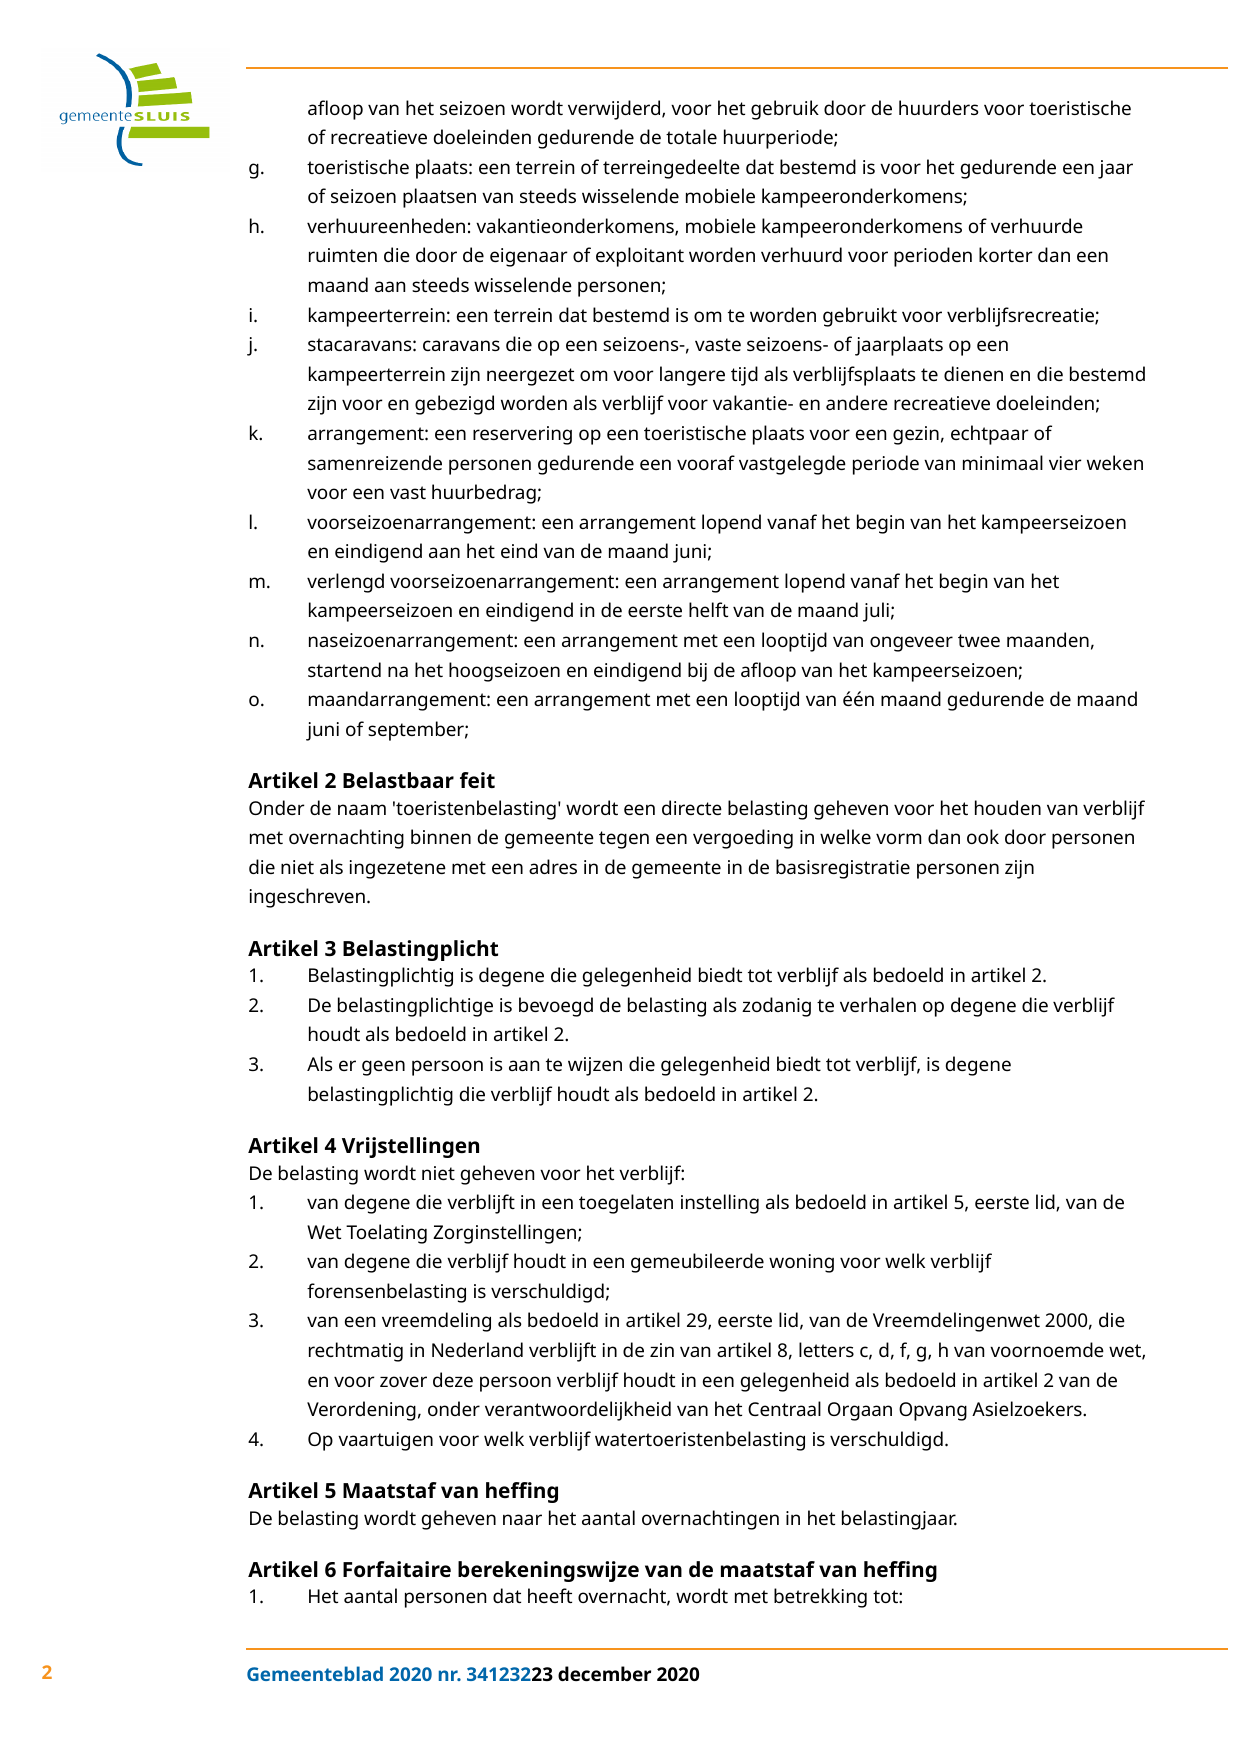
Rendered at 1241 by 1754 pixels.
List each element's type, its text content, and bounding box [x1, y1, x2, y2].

list stacaravans: caravans die op een seizoens-, vaste seizoens- of jaarplaats op een kampeerterrein zijn neergezet om voor langere tijd als verblijfsplaats te dienen en die bestemd zijn voor en gebezigd worden als verblijf voor vakantie- en andere recreatieve doeleinden; [248, 331, 1152, 416]
list maandarrangement: een arrangement met een looptijd van één maand gedurende de maand juni of september; [248, 686, 1152, 742]
list voorseizoenarrangement: een arrangement lopend vanaf het begin van het kampeerseizoen en eindigend aan het eind van de maand juni; [248, 509, 1152, 564]
list kampeerterrein: een terrein dat bestemd is om te worden gebruikt voor verblijfsrecreatie; [248, 302, 1152, 328]
list afloop van het seizoen wordt verwijderd, voor het gebruik door de huurders voor toeristische of recreatieve doeleinden gedurende de totale huurperiode; [248, 95, 1152, 150]
list verlengd voorseizoenarrangement: een arrangement lopend vanaf het begin van het kampeerseizoen en eindigend in de eerste helft van de maand juli; [248, 568, 1152, 623]
text Onder de naam 'toeristenbelasting' wordt een directe belasting geheven voor het houden van verblijf met overnachting binnen de gemeente tegen een vergoeding in welke vorm dan ook door personen die niet als ingezetene met een adres in de gemeente in de basisregistratie personen zijn ingeschreven. [248, 795, 1152, 909]
list naseizoenarrangement: een arrangement met een looptijd van ongeveer twee maanden, startend na het hoogseizoen en eindigend bij de afloop van het kampeerseizoen; [248, 627, 1152, 683]
list Belastingplichtig is degene die gelegenheid biedt tot verblijf als bedoeld in artikel 2. [248, 962, 1152, 988]
text Artikel 3 Belastingplicht [248, 934, 1152, 962]
list van degene die verblijf houdt in een gemeubileerde woning voor welk verblijf forensenbelasting is verschuldigd; [248, 1248, 1152, 1304]
text Artikel 5 Maatstaf van heffing [248, 1476, 1152, 1505]
text De belasting wordt geheven naar het aantal overnachtingen in het belastingjaar. [248, 1505, 1152, 1531]
list De belastingplichtige is bevoegd de belasting als zodanig te verhalen op degene die verblijf houdt als bedoeld in artikel 2. [248, 992, 1152, 1047]
list van een vreemdeling als bedoeld in artikel 29, eerste lid, van de Vreemdelingenwet 2000, die rechtmatig in Nederland verblijft in de zin van artikel 8, letters c, d, f, g, h van voornoemde wet, en voor zover deze persoon verblijf houdt in een gelegenheid als bedoeld in artikel 2 van de Verordening, onder verantwoordelijkheid van het Centraal Orgaan Opvang Asielzoekers. [248, 1308, 1152, 1422]
text Artikel 4 Vrijstellingen [248, 1131, 1152, 1160]
list Op vaartuigen voor welk verblijf watertoeristenbelasting is verschuldigd. [248, 1426, 1152, 1452]
list verhuureenheden: vakantieonderkomens, mobiele kampeeronderkomens of verhuurde ruimten die door de eigenaar of exploitant worden verhuurd voor perioden korter dan een maand aan steeds wisselende personen; [248, 213, 1152, 298]
text Artikel 6 Forfaitaire berekeningswijze van de maatstaf van heffing [248, 1555, 1152, 1584]
text Artikel 2 Belastbaar feit [248, 766, 1152, 795]
list toeristische plaats: een terrein of terreingedeelte dat bestemd is voor het gedurende een jaar of seizoen plaatsen van steeds wisselende mobiele kampeeronderkomens; [248, 154, 1152, 209]
text De belasting wordt niet geheven voor het verblijf: [248, 1160, 1152, 1185]
list arrangement: een reservering op een toeristische plaats voor een gezin, echtpaar of samenreizende personen gedurende een vooraf vastgelegde periode van minimaal vier weken voor een vast huurbedrag; [248, 420, 1152, 505]
picture [41, 47, 231, 172]
list Als er geen persoon is aan te wijzen die gelegenheid biedt tot verblijf, is degene belastingplichtig die verblijf houdt als bedoeld in artikel 2. [248, 1051, 1152, 1107]
list Het aantal personen dat heeft overnacht, wordt met betrekking tot: [248, 1584, 1152, 1609]
list van degene die verblijft in een toegelaten instelling als bedoeld in artikel 5, eerste lid, van de Wet Toelating Zorginstellingen; [248, 1189, 1152, 1244]
